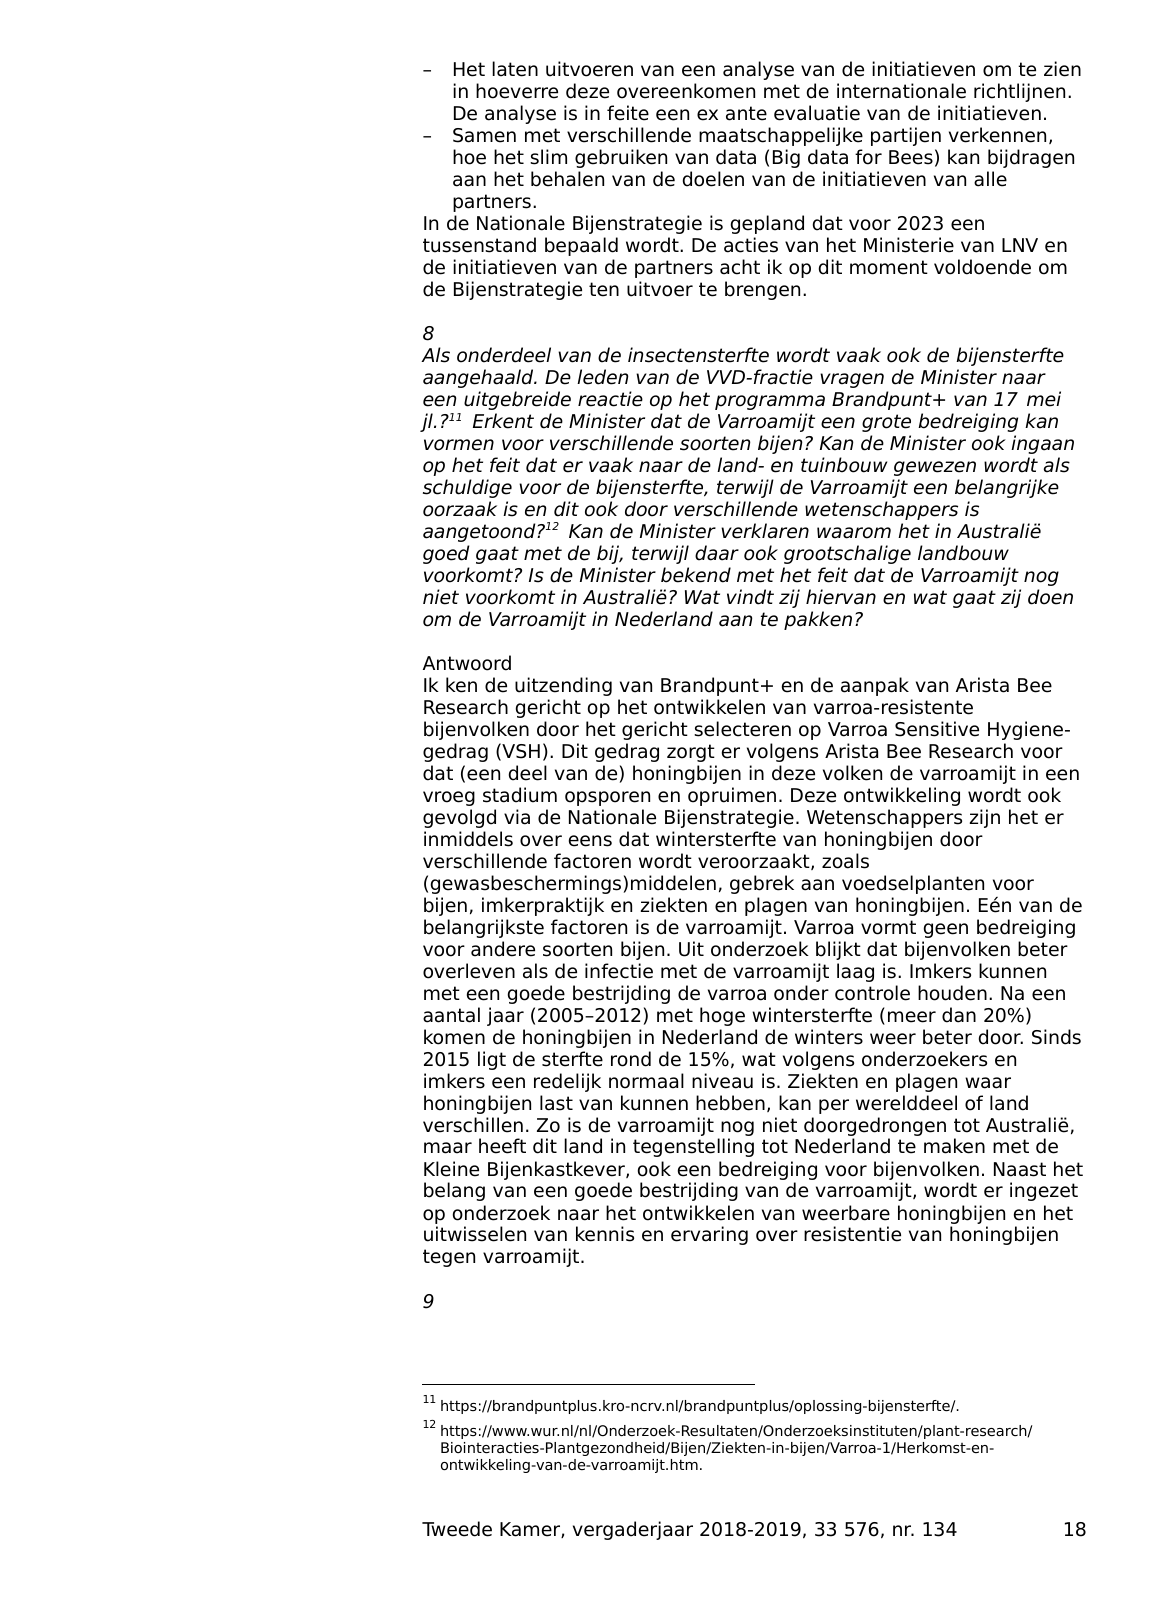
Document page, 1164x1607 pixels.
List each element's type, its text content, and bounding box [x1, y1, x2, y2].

text – Samen met verschillende maatschappelijke partijen verkennen, hoe het slim gebruiken van data (Big data for Bees) kan bijdragen aan het behalen van de doelen van de initiatieven van alle partners. [422, 125, 1087, 213]
text https://brandpuntplus.kro-ncrv.nl/brandpuntplus/oplossing-bijensterfte/. [422, 1393, 1087, 1416]
text Antwoord [422, 653, 1087, 675]
text 8 [422, 323, 1087, 345]
text – Het laten uitvoeren van een analyse van de initiatieven om te zien in hoeverre deze overeenkomen met de internationale richtlijnen. De analyse is in feite een ex ante evaluatie van de initiatieven. [422, 59, 1087, 125]
text In de Nationale Bijenstrategie is gepland dat voor 2023 een tussenstand bepaald wordt. De acties van het Ministerie van LNV en de initiatieven van de partners acht ik op dit moment voldoende om de Bijenstrategie ten uitvoer te brengen. [422, 213, 1087, 301]
text Ik ken de uitzending van Brandpunt+ en de aanpak van Arista Bee Research gericht op het ontwikkelen van varroa-resistente bijenvolken door het gericht selecteren op Varroa Sensitive Hygiene-gedrag (VSH). Dit gedrag zorgt er volgens Arista Bee Research voor dat (een deel van de) honingbijen in deze volken de varroamijt in een vroeg stadium opsporen en opruimen. Deze ontwikkeling wordt ook gevolgd via de Nationale Bijenstrategie. Wetenschappers zijn het er inmiddels over eens dat wintersterfte van honingbijen door verschillende factoren wordt veroorzaakt, zoals (gewasbeschermings)middelen, gebrek aan voedselplanten voor bijen, imkerpraktijk en ziekten en plagen van honingbijen. Eén van de belangrijkste factoren is de varroamijt. Varroa vormt geen bedreiging voor andere soorten bijen. Uit onderzoek blijkt dat bijenvolken beter overleven als de infectie met de varroamijt laag is. Imkers kunnen met een goede bestrijding de varroa onder controle houden. Na een aantal jaar (2005–2012) met hoge wintersterfte (meer dan 20%) komen de honingbijen in Nederland de winters weer beter door. Sinds 2015 ligt de sterfte rond de 15%, wat volgens onderzoekers en imkers een redelijk normaal niveau is. Ziekten en plagen waar honingbijen last van kunnen hebben, kan per werelddeel of land verschillen. Zo is de varroamijt nog niet doorgedrongen tot Australië, maar heeft dit land in tegenstelling tot Nederland te maken met de Kleine Bijenkastkever, ook een bedreiging voor bijenvolken. Naast het belang van een goede bestrijding van de varroamijt, wordt er ingezet op onderzoek naar het ontwikkelen van weerbare honingbijen en het uitwisselen van kennis en ervaring over resistentie van honingbijen tegen varroamijt. [422, 675, 1087, 1268]
text 9 [422, 1291, 1087, 1312]
text https://www.wur.nl/nl/Onderzoek-Resultaten/Onderzoeksinstituten/plant-research/Biointeracties-Plantgezondheid/Bijen/Ziekten-in-bijen/Varroa-1/Herkomst-en-ontwikkeling-van-de-varroamijt.htm. [422, 1418, 1087, 1474]
text Als onderdeel van de insectensterfte wordt vaak ook de bijensterfte aangehaald. De leden van de VVD-fractie vragen de Minister naar een uitgebreide reactie op het programma Brandpunt+ van 17 mei jl.? Erkent de Minister dat de Varroamijt een grote bedreiging kan vormen voor verschillende soorten bijen? Kan de Minister ook ingaan op het feit dat er vaak naar de land- en tuinbouw gewezen wordt als schuldige voor de bijensterfte, terwijl de Varroamijt een belangrijke oorzaak is en dit ook door verschillende wetenschappers is aangetoond? Kan de Minister verklaren waarom het in Australië goed gaat met de bij, terwijl daar ook grootschalige landbouw voorkomt? Is de Minister bekend met het feit dat de Varroamijt nog niet voorkomt in Australië? Wat vindt zij hiervan en wat gaat zij doen om de Varroamijt in Nederland aan te pakken? [422, 345, 1087, 631]
